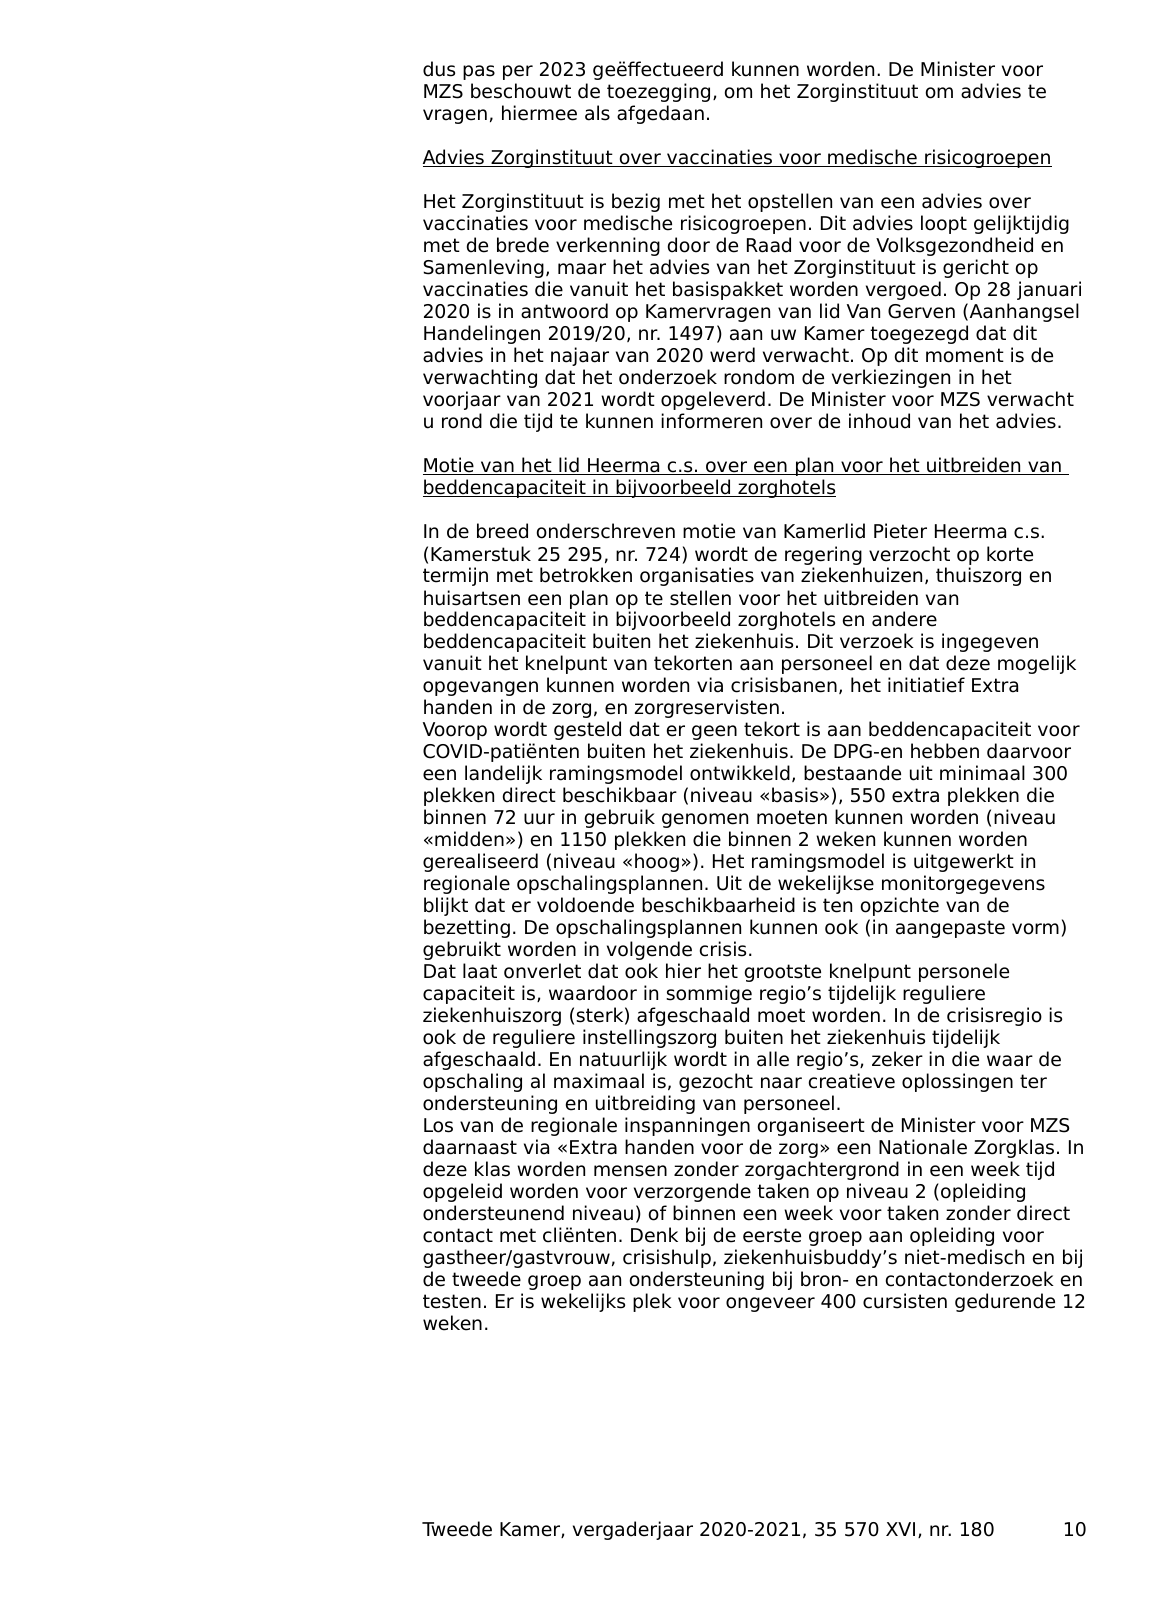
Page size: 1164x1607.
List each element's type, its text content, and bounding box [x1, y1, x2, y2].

subtitle Motie van het lid Heerma c.s. over een plan voor het uitbreiden van beddencapaciteit in bijvoorbeeld zorghotels [422, 455, 1087, 499]
subtitle Advies Zorginstituut over vaccinaties voor medische risicogroepen [422, 147, 1087, 169]
text In de breed onderschreven motie van Kamerlid Pieter Heerma c.s. (Kamerstuk 25 295, nr. 724) wordt de regering verzocht op korte termijn met betrokken organisaties van ziekenhuizen, thuiszorg en huisartsen een plan op te stellen voor het uitbreiden van beddencapaciteit in bijvoorbeeld zorghotels en andere beddencapaciteit buiten het ziekenhuis. Dit verzoek is ingegeven vanuit het knelpunt van tekorten aan personeel en dat deze mogelijk opgevangen kunnen worden via crisisbanen, het initiatief Extra handen in de zorg, en zorgreservisten. [422, 521, 1087, 719]
text Dat laat onverlet dat ook hier het grootste knelpunt personele capaciteit is, waardoor in sommige regio’s tijdelijk reguliere ziekenhuiszorg (sterk) afgeschaald moet worden. In de crisisregio is ook de reguliere instellingszorg buiten het ziekenhuis tijdelijk afgeschaald. En natuurlijk wordt in alle regio’s, zeker in die waar de opschaling al maximaal is, gezocht naar creatieve oplossingen ter ondersteuning en uitbreiding van personeel. [422, 961, 1087, 1115]
text Los van de regionale inspanningen organiseert de Minister voor MZS daarnaast via «Extra handen voor de zorg» een Nationale Zorgklas. In deze klas worden mensen zonder zorgachtergrond in een week tijd opgeleid worden voor verzorgende taken op niveau 2 (opleiding ondersteunend niveau) of binnen een week voor taken zonder direct contact met cliënten. Denk bij de eerste groep aan opleiding voor gastheer/gastvrouw, crisishulp, ziekenhuisbuddy’s niet-medisch en bij de tweede groep aan ondersteuning bij bron- en contactonderzoek en testen. Er is wekelijks plek voor ongeveer 400 cursisten gedurende 12 weken. [422, 1115, 1087, 1335]
text dus pas per 2023 geëffectueerd kunnen worden. De Minister voor MZS beschouwt de toezegging, om het Zorginstituut om advies te vragen, hiermee als afgedaan. [422, 59, 1087, 125]
text Voorop wordt gesteld dat er geen tekort is aan beddencapaciteit voor COVID-patiënten buiten het ziekenhuis. De DPG-en hebben daarvoor een landelijk ramingsmodel ontwikkeld, bestaande uit minimaal 300 plekken direct beschikbaar (niveau «basis»), 550 extra plekken die binnen 72 uur in gebruik genomen moeten kunnen worden (niveau «midden») en 1150 plekken die binnen 2 weken kunnen worden gerealiseerd (niveau «hoog»). Het ramingsmodel is uitgewerkt in regionale opschalingsplannen. Uit de wekelijkse monitorgegevens blijkt dat er voldoende beschikbaarheid is ten opzichte van de bezetting. De opschalingsplannen kunnen ook (in aangepaste vorm) gebruikt worden in volgende crisis. [422, 719, 1087, 961]
text Het Zorginstituut is bezig met het opstellen van een advies over vaccinaties voor medische risicogroepen. Dit advies loopt gelijktijdig met de brede verkenning door de Raad voor de Volksgezondheid en Samenleving, maar het advies van het Zorginstituut is gericht op vaccinaties die vanuit het basispakket worden vergoed. Op 28 januari 2020 is in antwoord op Kamervragen van lid Van Gerven (Aanhangsel Handelingen 2019/20, nr. 1497) aan uw Kamer toegezegd dat dit advies in het najaar van 2020 werd verwacht. Op dit moment is de verwachting dat het onderzoek rondom de verkiezingen in het voorjaar van 2021 wordt opgeleverd. De Minister voor MZS verwacht u rond die tijd te kunnen informeren over de inhoud van het advies. [422, 191, 1087, 433]
